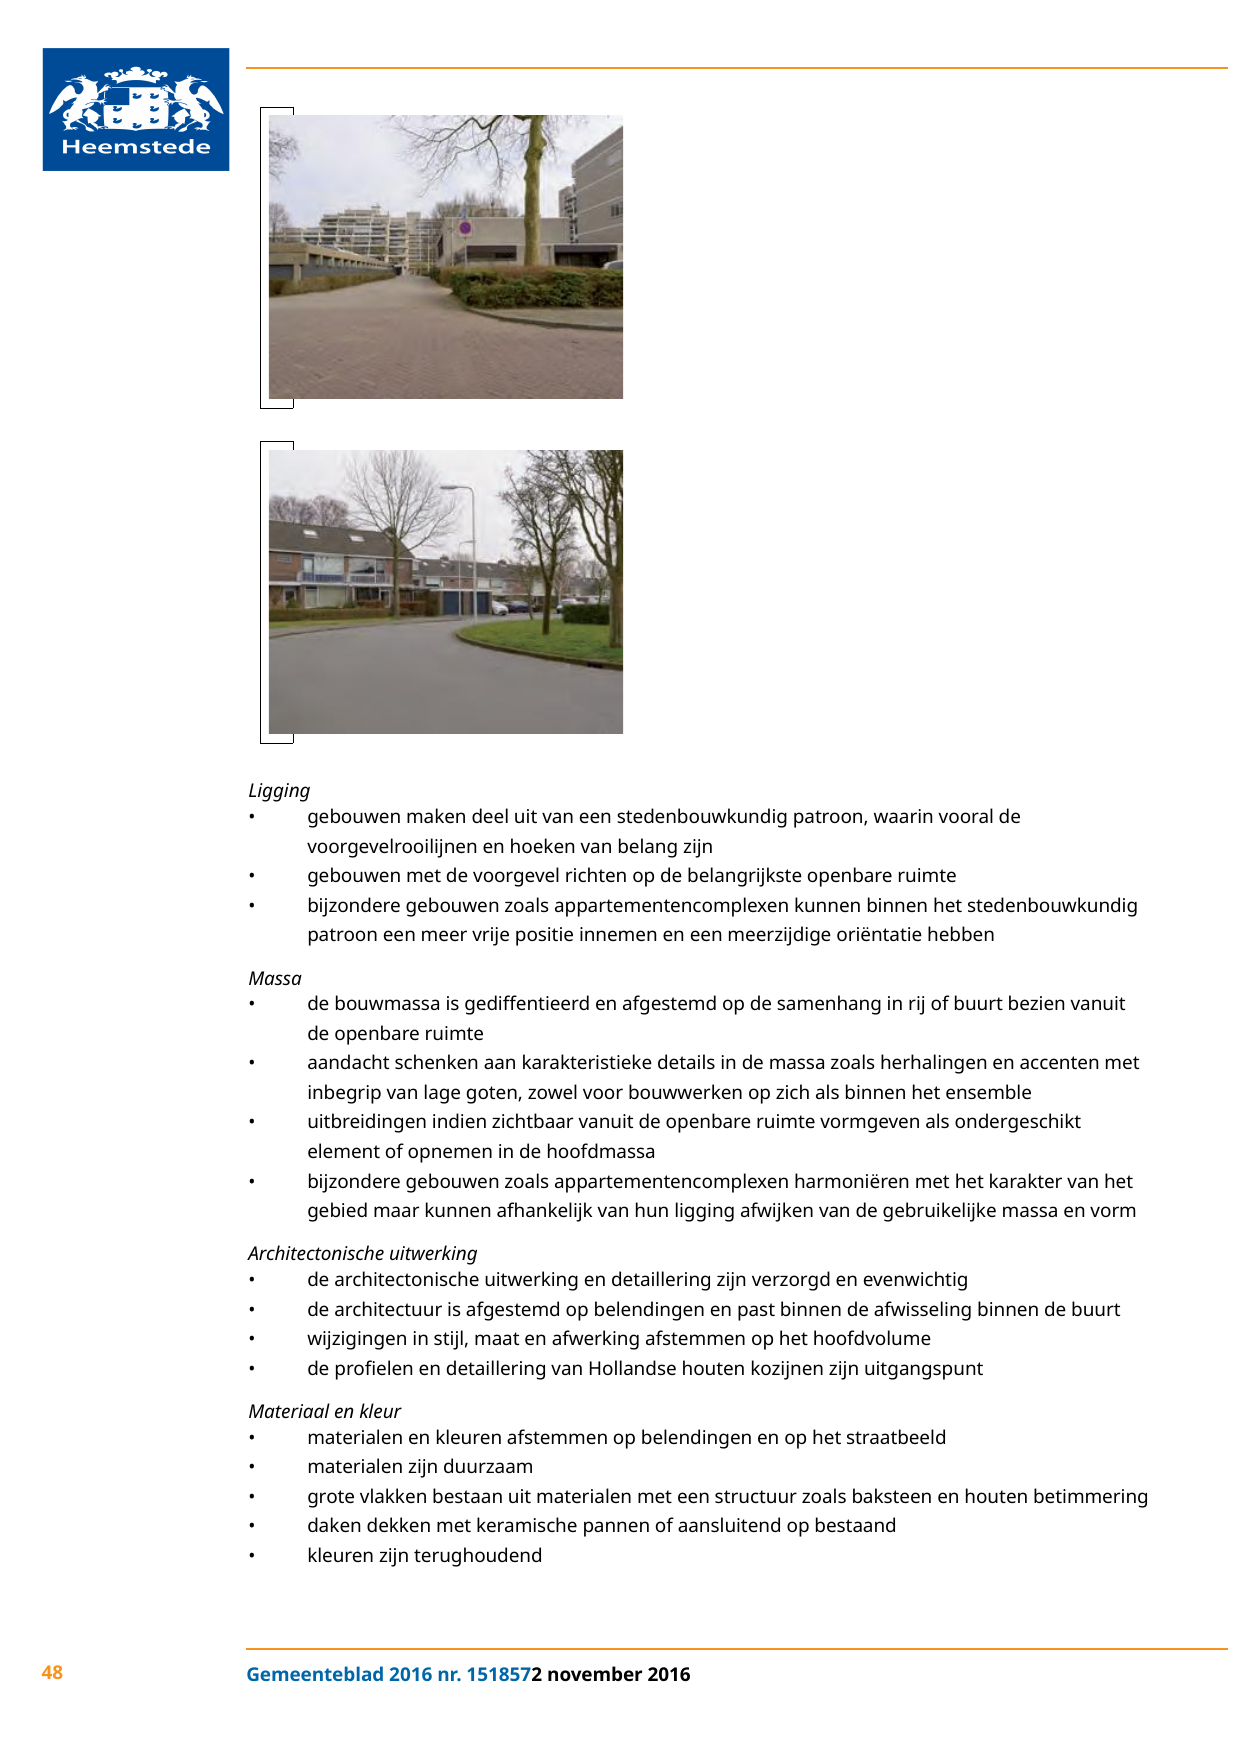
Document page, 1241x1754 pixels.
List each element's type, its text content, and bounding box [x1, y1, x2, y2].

list kleuren zijn terughoudend [248, 1542, 1152, 1568]
list bijzondere gebouwen zoals appartementencomplexen harmoniëren met het karakter van het gebied maar kunnen afhankelijk van hun ligging afwijken van de gebruikelijke massa en vorm [248, 1168, 1152, 1223]
list wijzigingen in stijl, maat en afwerking afstemmen op het hoofdvolume [248, 1326, 1152, 1351]
list de bouwmassa is gediffentieerd en afgestemd op de samenhang in rij of buurt bezien vanuit de openbare ruimte [248, 990, 1152, 1046]
text Massa [248, 965, 1152, 990]
list daken dekken met keramische pannen of aansluitend op bestaand [248, 1513, 1152, 1538]
list gebouwen met de voorgevel richten op de belangrijkste openbare ruimte [248, 862, 1152, 888]
list grote vlakken bestaan uit materialen met een structuur zoals baksteen en houten betimmering [248, 1483, 1152, 1509]
list de architectonische uitwerking en detaillering zijn verzorgd en evenwichtig [248, 1266, 1152, 1292]
list uitbreidingen indien zichtbaar vanuit de openbare ruimte vormgeven als ondergeschikt element of opnemen in de hoofdmassa [248, 1109, 1152, 1164]
text Ligging [248, 777, 1152, 803]
list materialen en kleuren afstemmen op belendingen en op het straatbeeld [248, 1424, 1152, 1450]
list aandacht schenken aan karakteristieke details in de massa zoals herhalingen en accenten met inbegrip van lage goten, zowel voor bouwwerken op zich als binnen het ensemble [248, 1049, 1152, 1105]
text Materiaal en kleur [248, 1398, 1152, 1424]
list bijzondere gebouwen zoals appartementencomplexen kunnen binnen het stedenbouwkundig patroon een meer vrije positie innemen en een meerzijdige oriëntatie hebben [248, 892, 1152, 947]
list de profielen en detaillering van Hollandse houten kozijnen zijn uitgangspunt [248, 1355, 1152, 1381]
text Architectonische uitwerking [248, 1241, 1152, 1266]
picture [268, 450, 624, 734]
list materialen zijn duurzaam [248, 1453, 1152, 1479]
picture [41, 47, 231, 172]
list de architectuur is afgestemd op belendingen en past binnen de afwisseling binnen de buurt [248, 1296, 1152, 1322]
list gebouwen maken deel uit van een stedenbouwkundig patroon, waarin vooral de voorgevelrooilijnen en hoeken van belang zijn [248, 803, 1152, 858]
picture [268, 115, 624, 399]
